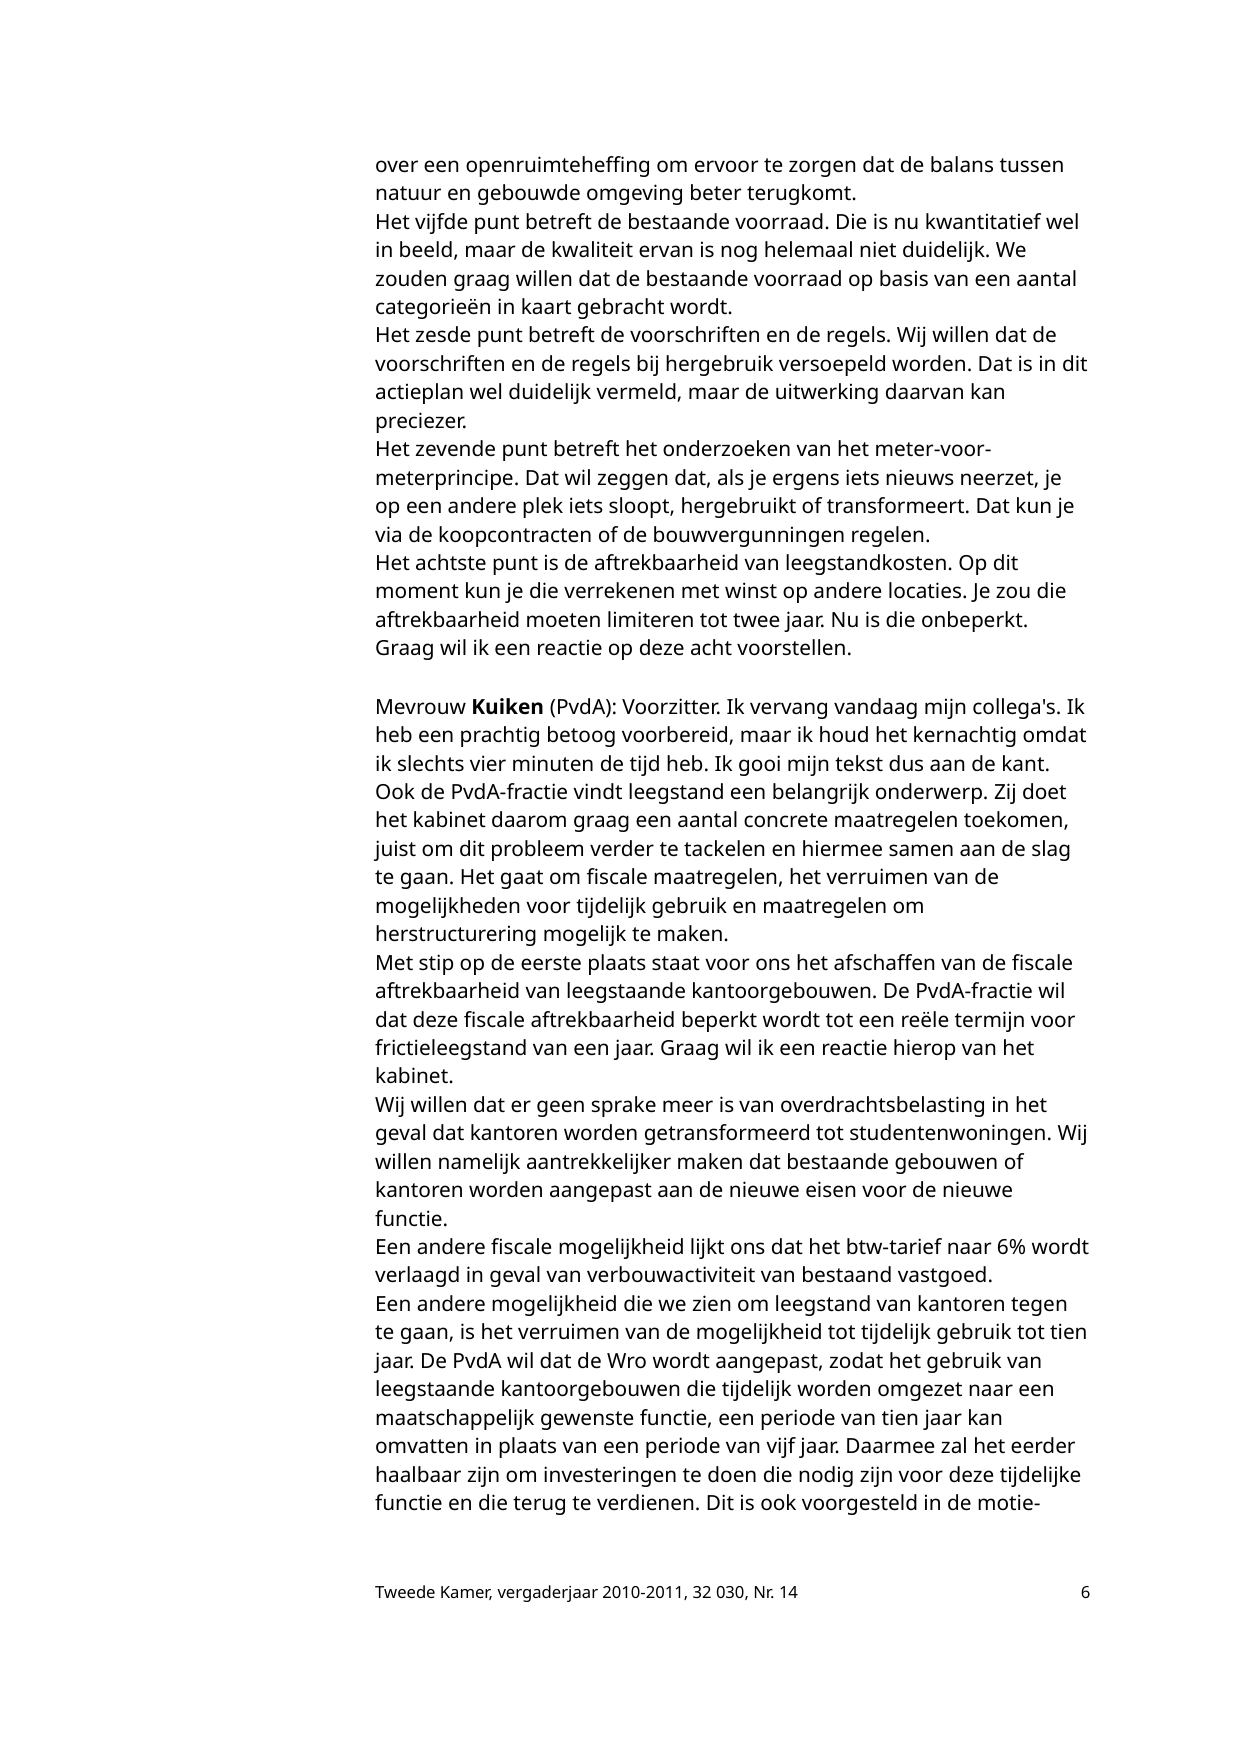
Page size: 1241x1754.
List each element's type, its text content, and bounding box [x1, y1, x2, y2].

text over een openruimteheffing om ervoor te zorgen dat de balans tussen natuur en gebouwde omgeving beter terugkomt. [375, 150, 1090, 207]
text Een andere fiscale mogelijkheid lijkt ons dat het btw-tarief naar 6% wordt verlaagd in geval van verbouwactiviteit van bestaand vastgoed. [375, 1232, 1090, 1289]
text Mevrouw Kuiken (PvdA): Voorzitter. Ik vervang vandaag mijn collega's. Ik heb een prachtig betoog voorbereid, maar ik houd het kernachtig omdat ik slechts vier minuten de tijd heb. Ik gooi mijn tekst dus aan de kant. [375, 692, 1090, 777]
text Het vijfde punt betreft de bestaande voorraad. Die is nu kwantitatief wel in beeld, maar de kwaliteit ervan is nog helemaal niet duidelijk. We zouden graag willen dat de bestaande voorraad op basis van een aantal categorieën in kaart gebracht wordt. [375, 207, 1090, 321]
text Graag wil ik een reactie op deze acht voorstellen. [375, 633, 1090, 662]
text Met stip op de eerste plaats staat voor ons het afschaffen van de fiscale aftrekbaarheid van leegstaande kantoorgebouwen. De PvdA-fractie wil dat deze fiscale aftrekbaarheid beperkt wordt tot een reële termijn voor frictieleegstand van een jaar. Graag wil ik een reactie hierop van het kabinet. [375, 948, 1090, 1090]
text Een andere mogelijkheid die we zien om leegstand van kantoren tegen te gaan, is het verruimen van de mogelijkheid tot tijdelijk gebruik tot tien jaar. De PvdA wil dat de Wro wordt aangepast, zodat het gebruik van leegstaande kantoorgebouwen die tijdelijk worden omgezet naar een maatschappelijk gewenste functie, een periode van tien jaar kan omvatten in plaats van een periode van vijf jaar. Daarmee zal het eerder haalbaar zijn om investeringen te doen die nodig zijn voor deze tijdelijke functie en die terug te verdienen. Dit is ook voorgesteld in de motie- [375, 1289, 1090, 1517]
text Wij willen dat er geen sprake meer is van overdrachtsbelasting in het geval dat kantoren worden getransformeerd tot studentenwoningen. Wij willen namelijk aantrekkelijker maken dat bestaande gebouwen of kantoren worden aangepast aan de nieuwe eisen voor de nieuwe functie. [375, 1090, 1090, 1232]
text Het achtste punt is de aftrekbaarheid van leegstandkosten. Op dit moment kun je die verrekenen met winst op andere locaties. Je zou die aftrekbaarheid moeten limiteren tot twee jaar. Nu is die onbeperkt. [375, 548, 1090, 633]
text Het zevende punt betreft het onderzoeken van het meter-voor-meterprincipe. Dat wil zeggen dat, als je ergens iets nieuws neerzet, je op een andere plek iets sloopt, hergebruikt of transformeert. Dat kun je via de koopcontracten of de bouwvergunningen regelen. [375, 434, 1090, 548]
text Het zesde punt betreft de voorschriften en de regels. Wij willen dat de voorschriften en de regels bij hergebruik versoepeld worden. Dat is in dit actieplan wel duidelijk vermeld, maar de uitwerking daarvan kan preciezer. [375, 321, 1090, 434]
text Ook de PvdA-fractie vindt leegstand een belangrijk onderwerp. Zij doet het kabinet daarom graag een aantal concrete maatregelen toekomen, juist om dit probleem verder te tackelen en hiermee samen aan de slag te gaan. Het gaat om fiscale maatregelen, het verruimen van de mogelijkheden voor tijdelijk gebruik en maatregelen om herstructurering mogelijk te maken. [375, 777, 1090, 948]
